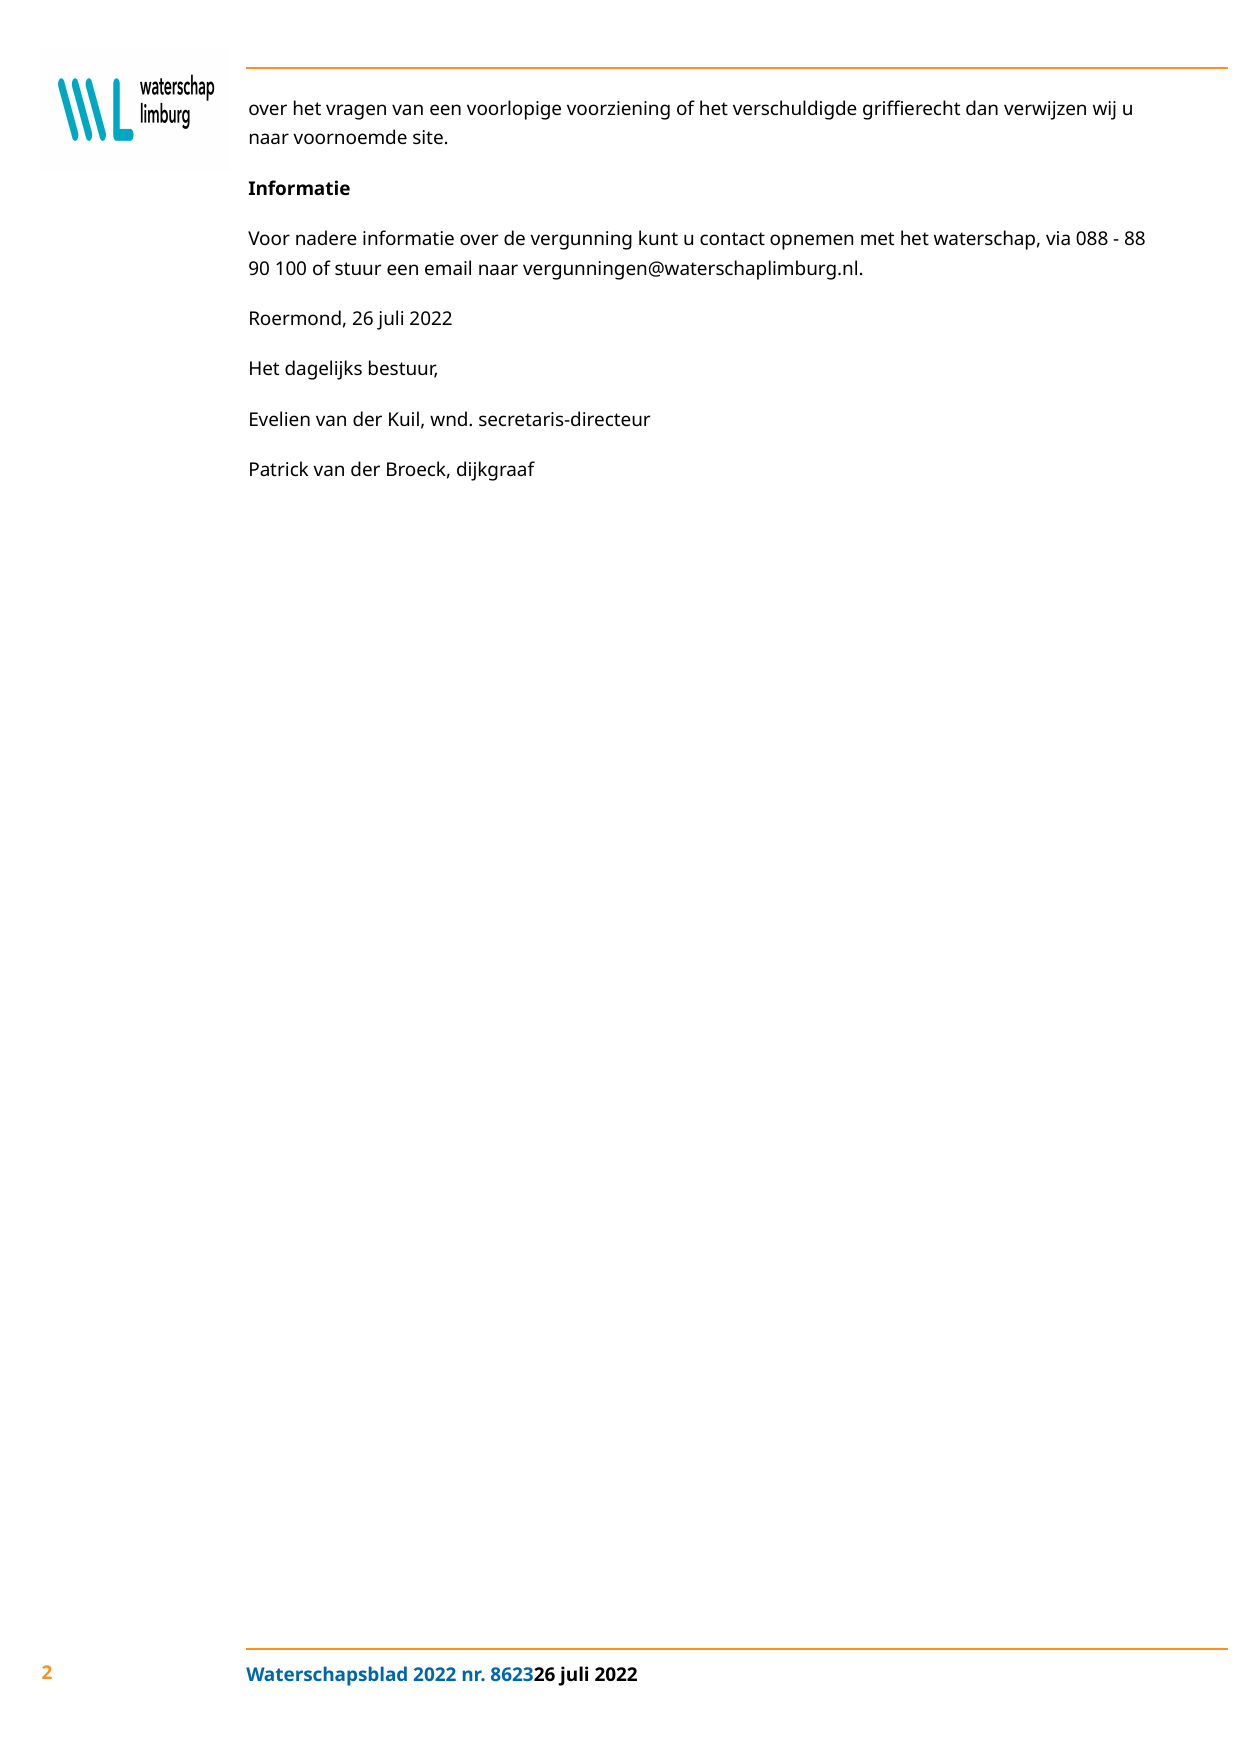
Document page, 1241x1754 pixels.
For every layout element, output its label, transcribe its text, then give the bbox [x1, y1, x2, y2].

text over het vragen van een voorlopige voorziening of het verschuldigde griffierecht dan verwijzen wij u naar voornoemde site. [248, 95, 1152, 150]
text Patrick van der Broeck, dijkgraaf [248, 456, 1152, 482]
text Voor nadere informatie over de vergunning kunt u contact opnemen met het waterschap, via 088 - 88 90 100 of stuur een email naar vergunningen@waterschaplimburg.nl. [248, 225, 1152, 281]
text Informatie [248, 175, 1152, 201]
text Evelien van der Kuil, wnd. secretaris-directeur [248, 406, 1152, 432]
text Het dagelijks bestuur, [248, 356, 1152, 381]
picture [41, 47, 231, 172]
text Roermond, 26 juli 2022 [248, 305, 1152, 331]
